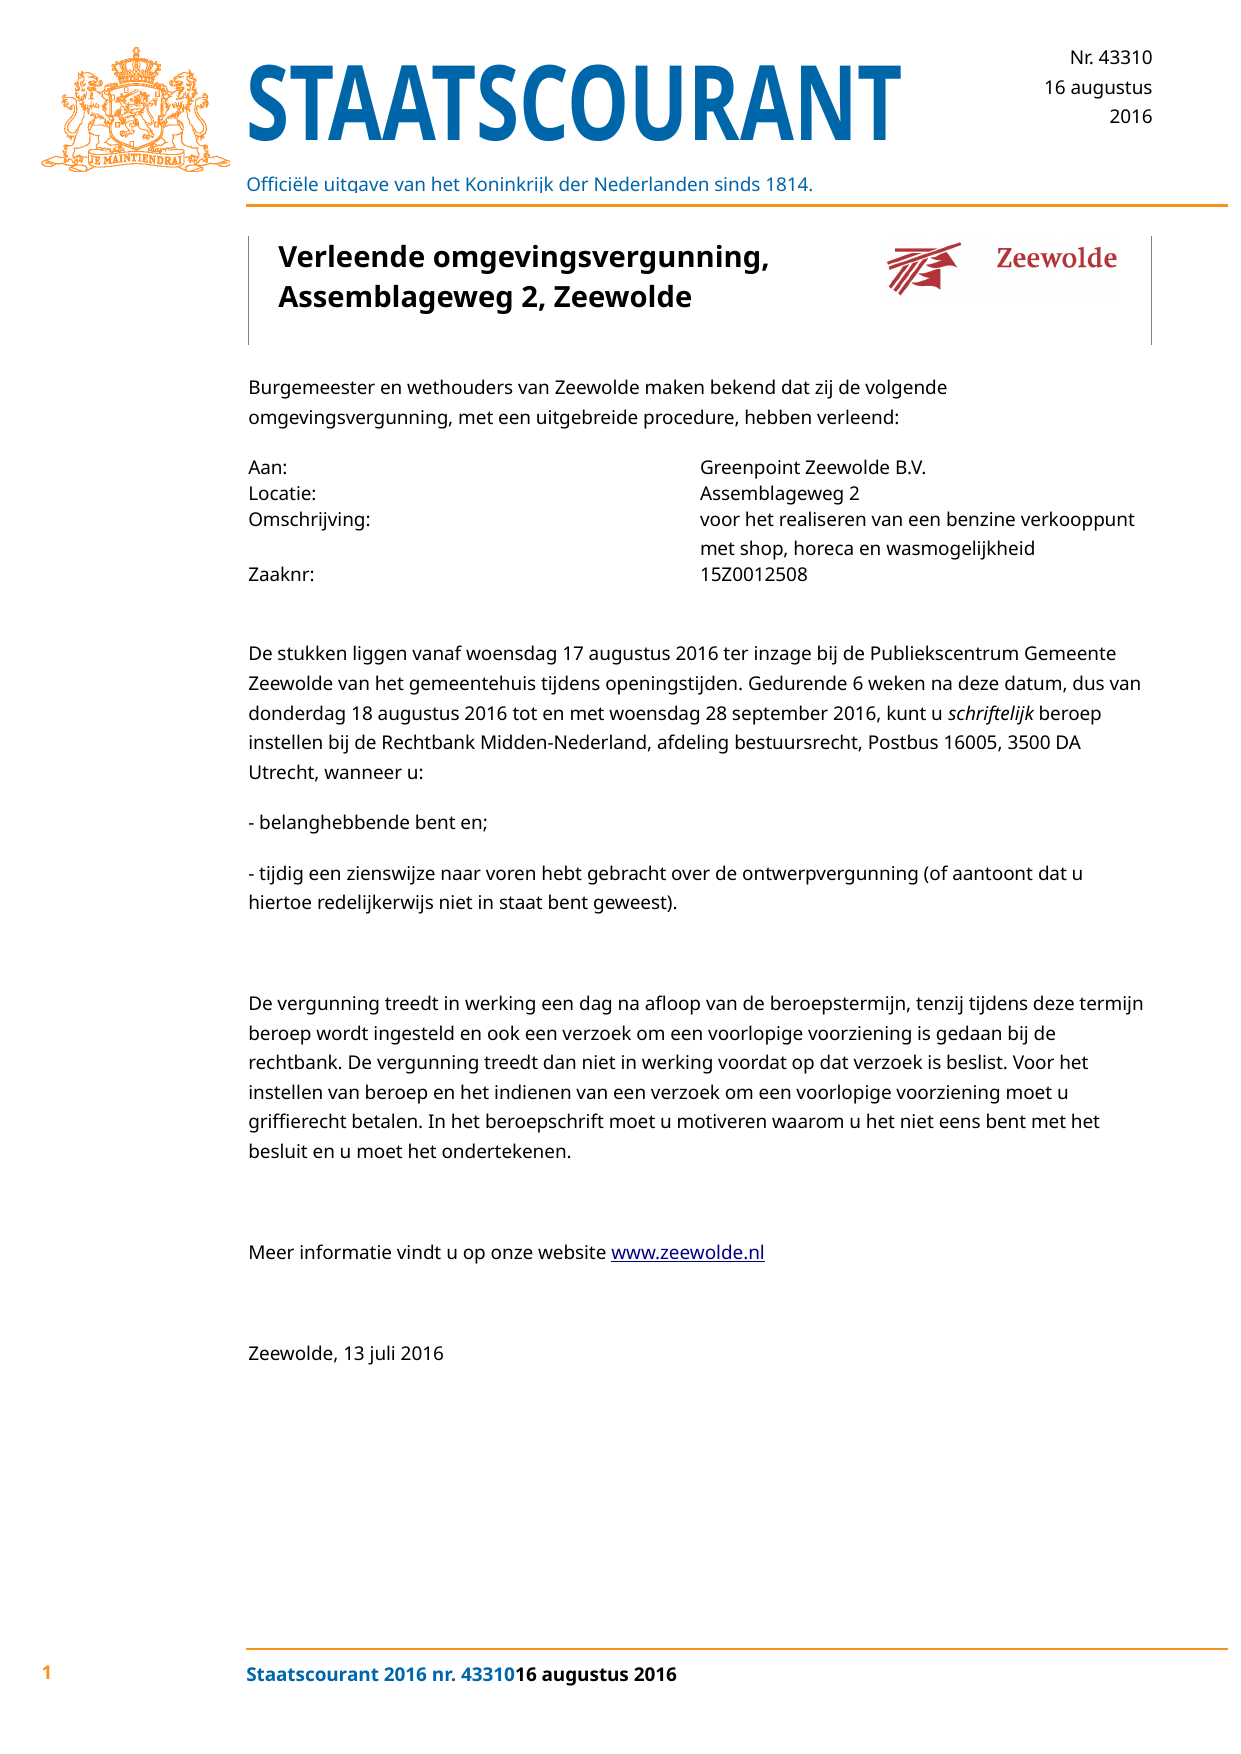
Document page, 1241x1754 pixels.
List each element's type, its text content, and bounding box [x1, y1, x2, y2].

text Meer informatie vindt u op onze website www.zeewolde.nl [248, 1239, 1152, 1264]
table_cell Omschrijving: [248, 506, 700, 561]
text Burgemeester en wethouders van Zeewolde maken bekend dat zij de volgende omgevingsvergunning, met een uitgebreide procedure, hebben verleend: [248, 374, 1152, 429]
table_cell 15Z0012508 [700, 561, 1152, 587]
picture [41, 47, 231, 172]
text De stukken liggen vanaf woensdag 17 augustus 2016 ter inzage bij de Publiekscentrum Gemeente Zeewolde van het gemeentehuis tijdens openingstijden. Gedurende 6 weken na deze datum, dus van donderdag 18 augustus 2016 tot en met woensdag 28 september 2016, kunt u schriftelijk beroep instellen bij de Rechtbank Midden-Nederland, afdeling bestuursrecht, Postbus 16005, 3500 DA Utrecht, wanneer u: [248, 641, 1152, 784]
table_cell voor het realiseren van een benzine verkooppunt met shop, horeca en wasmogelijkheid [700, 506, 1152, 561]
text - belanghebbende bent en; [248, 809, 1152, 835]
text Zeewolde, 13 juli 2016 [248, 1340, 1152, 1365]
text - tijdig een zienswijze naar voren hebt gebracht over de ontwerpvergunning (of aantoont dat u hiertoe redelijkerwijs niet in staat bent geweest). [248, 860, 1152, 915]
picture [882, 236, 1119, 299]
table_header Aan: [248, 454, 700, 480]
text De vergunning treedt in werking een dag na afloop van de beroepstermijn, tenzij tijdens deze termijn beroep wordt ingesteld en ook een verzoek om een voorlopige voorziening is gedaan bij de rechtbank. De vergunning treedt dan niet in werking voordat op dat verzoek is beslist. Voor het instellen van beroep en het indienen van een verzoek om een voorlopige voorziening moet u griffierecht betalen. In het beroepschrift moet u motiveren waarom u het niet eens bent met het besluit en u moet het ondertekenen. [248, 990, 1152, 1164]
table_cell Assemblageweg 2 [700, 480, 1152, 506]
table_header [850, 236, 1151, 345]
table_cell Zaaknr: [248, 561, 700, 587]
table_header Verleende omgevingsvergunning, Assemblageweg 2, Zeewolde [249, 236, 850, 345]
table_cell Locatie: [248, 480, 700, 506]
table_header Greenpoint Zeewolde B.V. [700, 454, 1152, 480]
